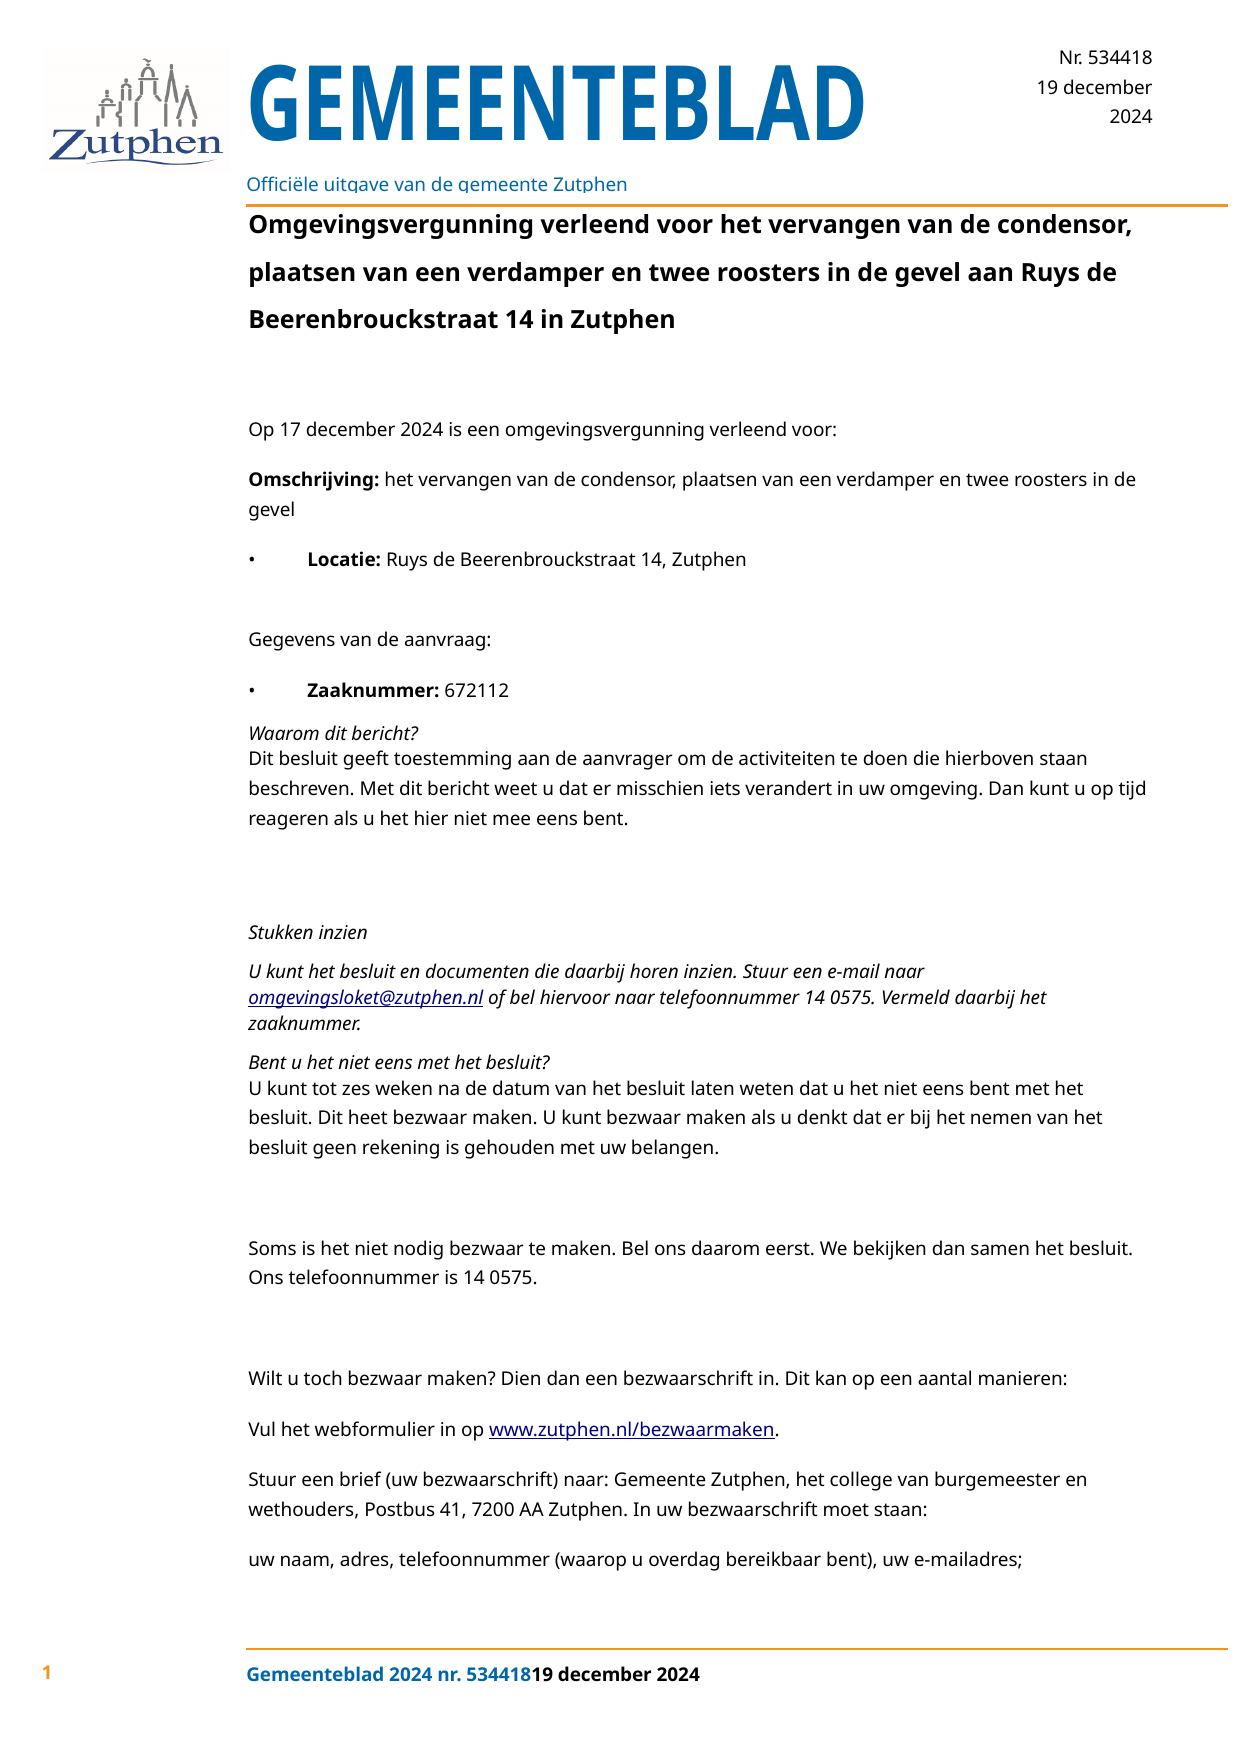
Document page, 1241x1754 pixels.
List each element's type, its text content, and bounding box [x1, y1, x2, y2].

text Stuur een brief (uw bezwaarschrift) naar: Gemeente Zutphen, het college van burgemeester en wethouders, Postbus 41, 7200 AA Zutphen. In uw bezwaarschrift moet staan: [248, 1466, 1152, 1521]
text Op 17 december 2024 is een omgevingsvergunning verleend voor: [248, 416, 1152, 442]
text Omgevingsvergunning verleend voor het vervangen van de condensor, plaatsen van een verdamper en twee roosters in de gevel aan Ruys de Beerenbrouckstraat 14 in Zutphen [248, 207, 1152, 336]
text Omschrijving: het vervangen van de condensor, plaatsen van een verdamper en twee roosters in de gevel [248, 466, 1152, 522]
text Vul het webformulier in op www.zutphen.nl/bezwaarmaken. [248, 1416, 1152, 1441]
text Waarom dit bericht? [248, 720, 1152, 746]
text Stukken inzien [248, 919, 1152, 945]
text Dit besluit geeft toestemming aan de aanvrager om de activiteiten te doen die hierboven staan beschreven. Met dit bericht weet u dat er misschien iets verandert in uw omgeving. Dan kunt u op tijd reageren als u het hier niet mee eens bent. [248, 746, 1152, 831]
text U kunt het besluit en documenten die daarbij horen inzien. Stuur een e-mail naar omgevingsloket@zutphen.nl of bel hiervoor naar telefoonnummer 14 0575. Vermeld daarbij het zaaknummer. [248, 958, 1152, 1036]
list Zaaknummer: 672112 [248, 677, 1152, 702]
text Soms is het niet nodig bezwaar te maken. Bel ons daarom eerst. We bekijken dan samen het besluit. Ons telefoonnummer is 14 0575. [248, 1235, 1152, 1290]
text Wilt u toch bezwaar maken? Dien dan een bezwaarschrift in. Dit kan op een aantal manieren: [248, 1365, 1152, 1391]
text Gegevens van de aanvraag: [248, 626, 1152, 652]
text uw naam, adres, telefoonnummer (waarop u overdag bereikbaar bent), uw e-mailadres; [248, 1546, 1152, 1572]
list Locatie: Ruys de Beerenbrouckstraat 14, Zutphen [248, 546, 1152, 572]
text Bent u het niet eens met het besluit? [248, 1049, 1152, 1075]
picture [41, 47, 231, 172]
text U kunt tot zes weken na de datum van het besluit laten weten dat u het niet eens bent met het besluit. Dit heet bezwaar maken. U kunt bezwaar maken als u denkt dat er bij het nemen van het besluit geen rekening is gehouden met uw belangen. [248, 1075, 1152, 1160]
